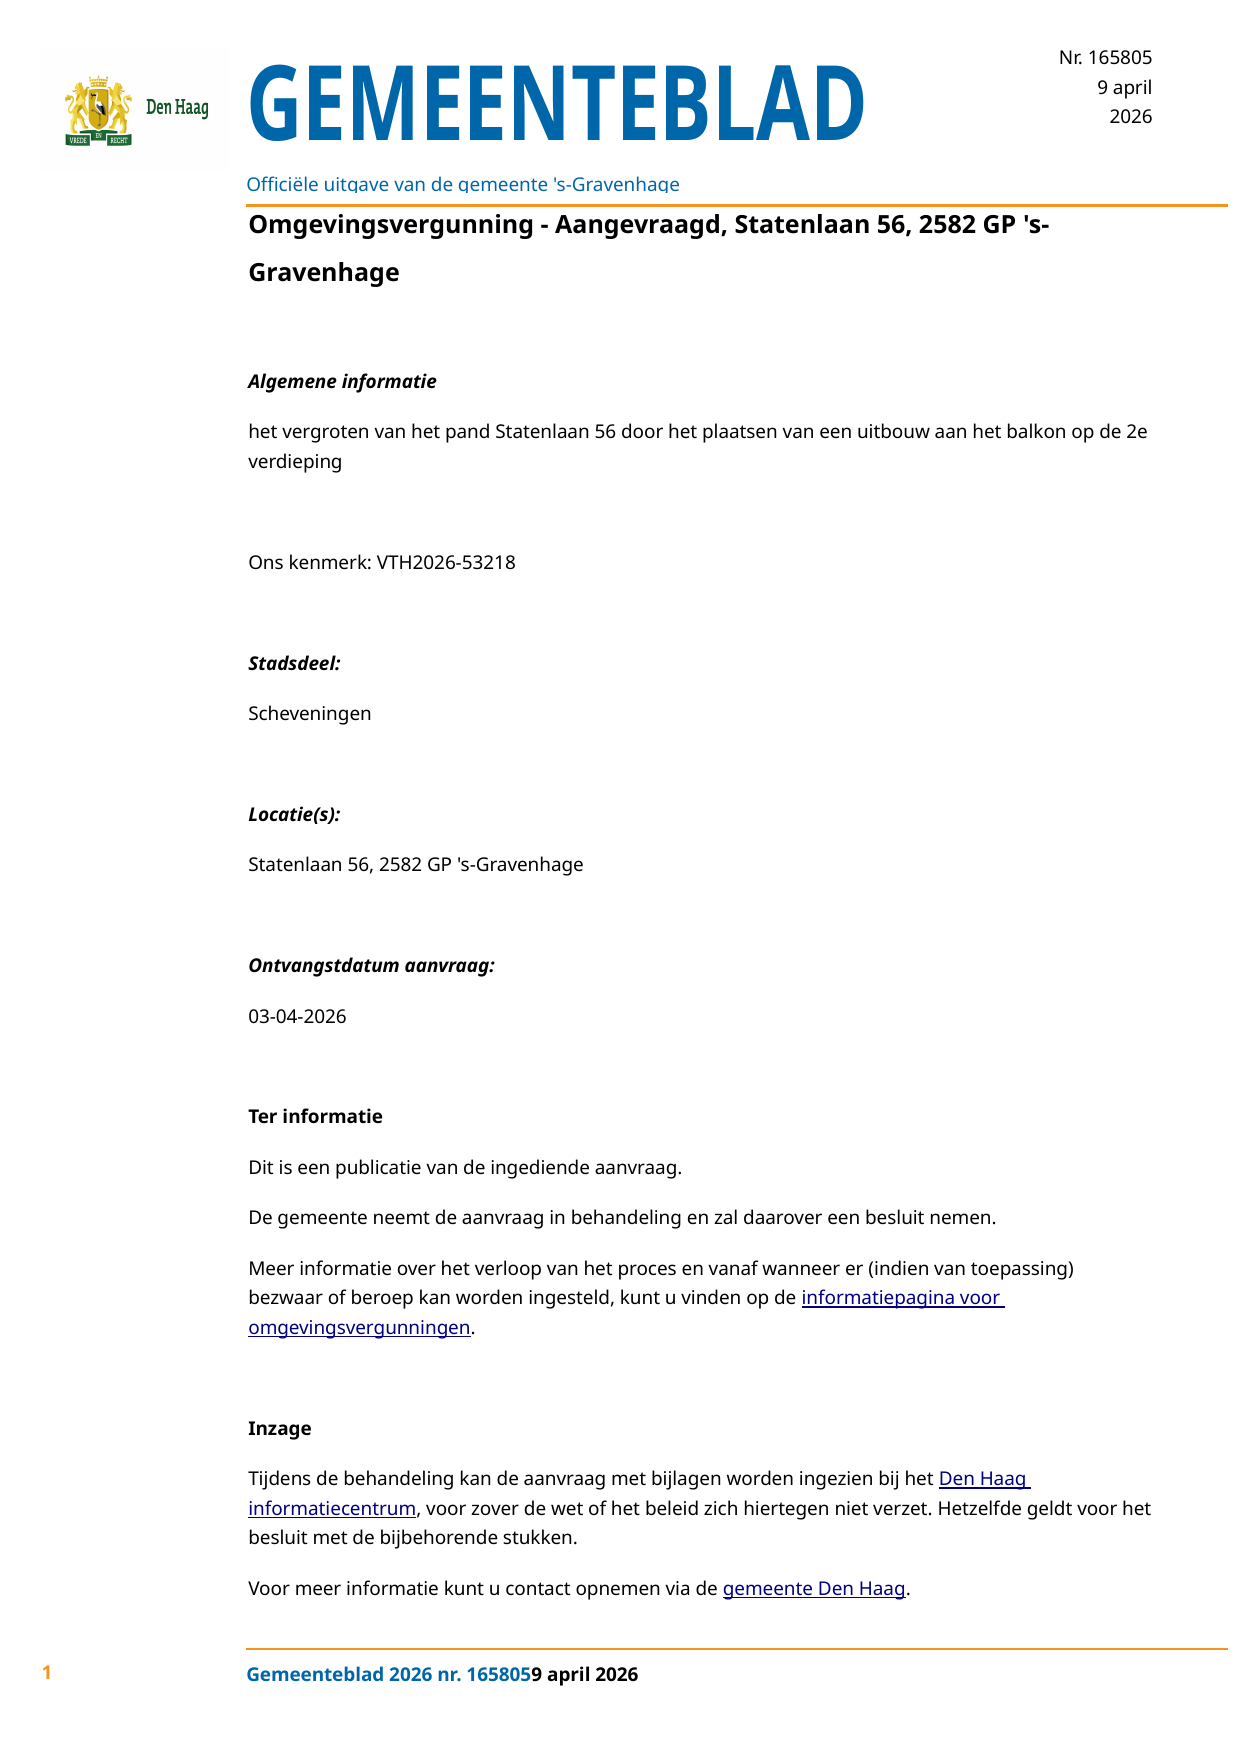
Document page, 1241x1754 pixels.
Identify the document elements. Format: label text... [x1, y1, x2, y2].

text De gemeente neemt de aanvraag in behandeling en zal daarover een besluit nemen. [248, 1204, 1152, 1230]
text Ontvangstdatum aanvraag: [248, 952, 1152, 978]
text Dit is een publicatie van de ingediende aanvraag. [248, 1154, 1152, 1180]
picture [41, 47, 231, 172]
text 03-04-2026 [248, 1003, 1152, 1029]
text Scheveningen [248, 700, 1152, 726]
text Locatie(s): [248, 801, 1152, 827]
text het vergroten van het pand Statenlaan 56 door het plaatsen van een uitbouw aan het balkon op de 2e verdieping [248, 419, 1152, 474]
text Omgevingsvergunning - Aangevraagd, Statenlaan 56, 2582 GP 's-Gravenhage [248, 207, 1152, 288]
text Ter informatie [248, 1104, 1152, 1129]
text Tijdens de behandeling kan de aanvraag met bijlagen worden ingezien bij het Den Haag informatiecentrum, voor zover de wet of het beleid zich hiertegen niet verzet. Hetzelfde geldt voor het besluit met de bijbehorende stukken. [248, 1465, 1152, 1550]
text Algemene informatie [248, 368, 1152, 394]
text Stadsdeel: [248, 650, 1152, 676]
text Voor meer informatie kunt u contact opnemen via de gemeente Den Haag. [248, 1575, 1152, 1601]
text Ons kenmerk: VTH2026-53218 [248, 549, 1152, 575]
text Inzage [248, 1415, 1152, 1441]
text Meer informatie over het verloop van het proces en vanaf wanneer er (indien van toepassing) bezwaar of beroep kan worden ingesteld, kunt u vinden op de informatiepagina voor omgevingsvergunningen. [248, 1255, 1152, 1340]
text Statenlaan 56, 2582 GP 's-Gravenhage [248, 852, 1152, 877]
